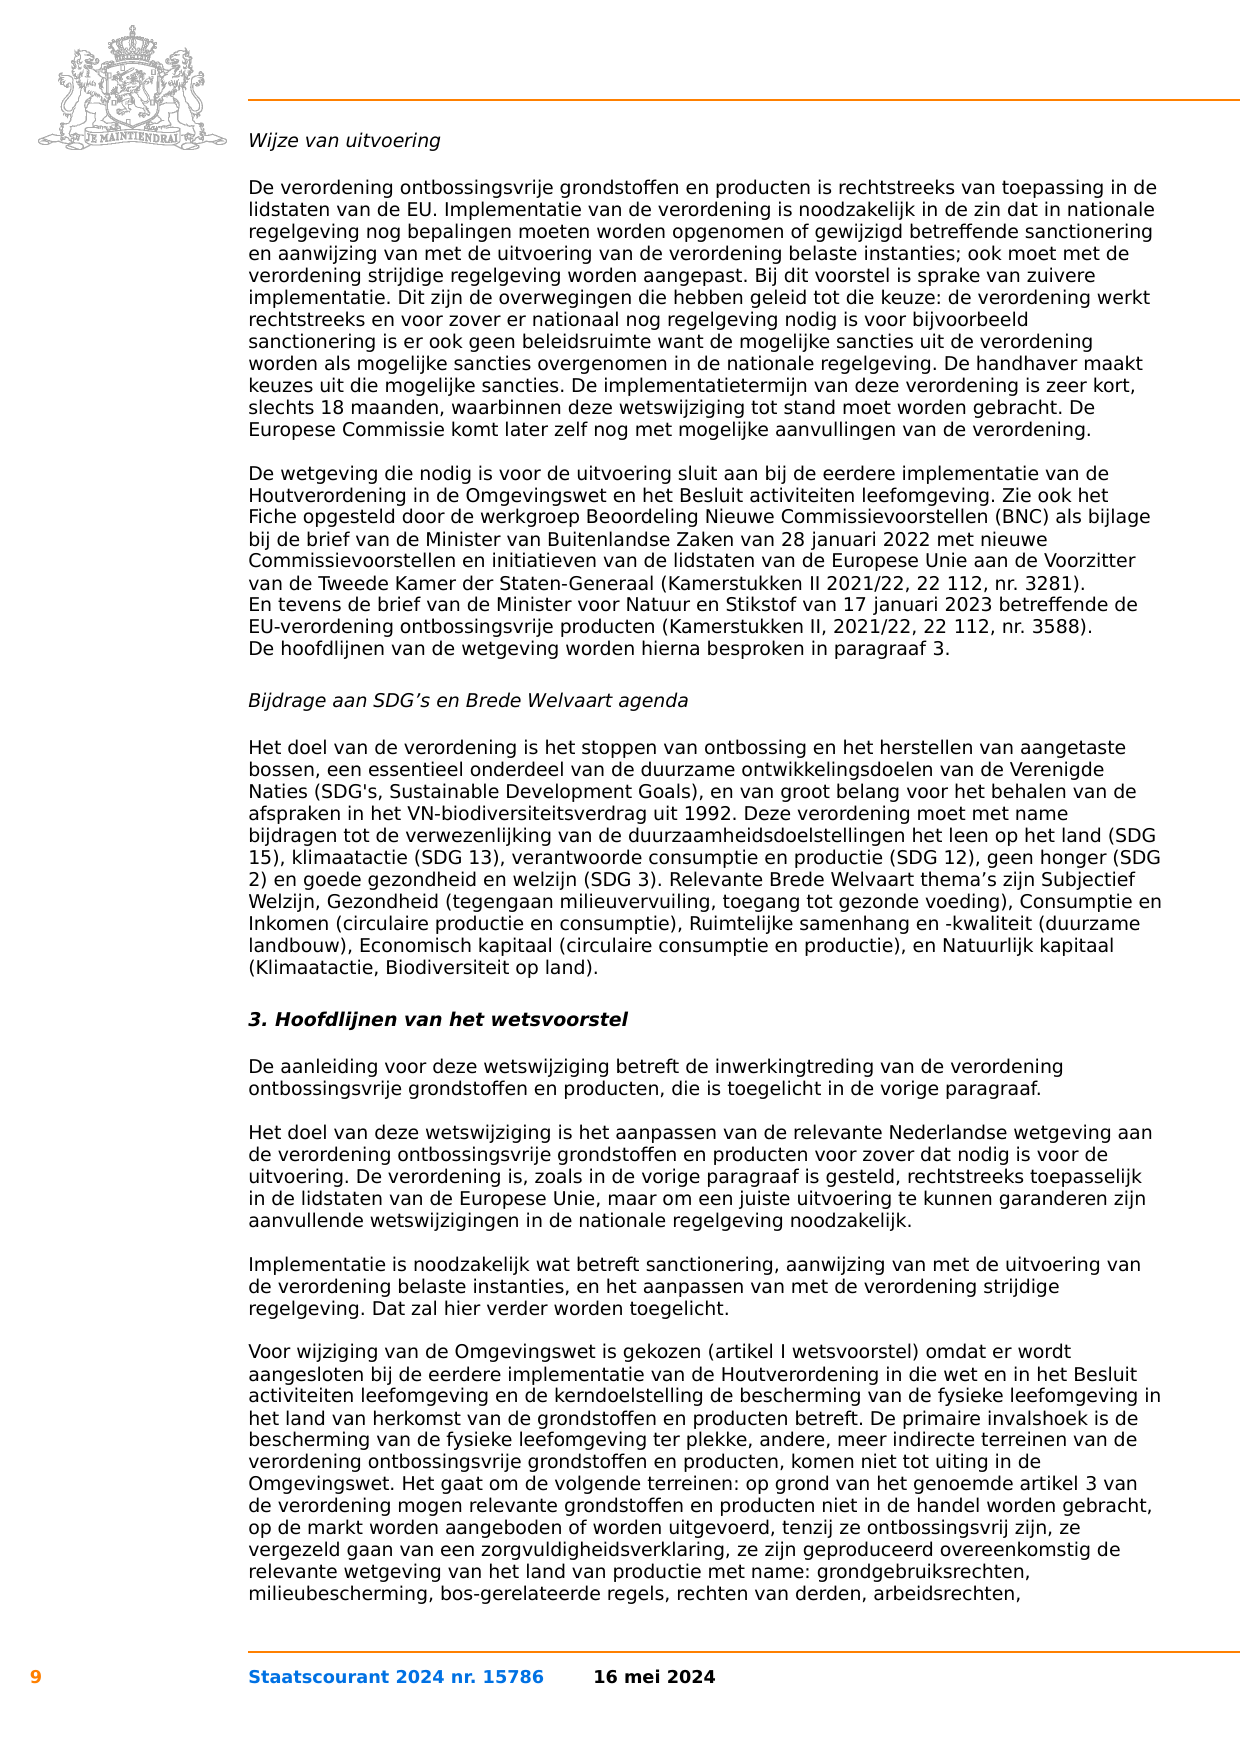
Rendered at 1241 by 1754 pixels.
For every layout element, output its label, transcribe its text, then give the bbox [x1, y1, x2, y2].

subtitle Wijze van uitvoering [248, 130, 1163, 152]
text De hoofdlijnen van de wetgeving worden hierna besproken in paragraaf 3. [248, 638, 1163, 660]
text Implementatie is noodzakelijk wat betreft sanctionering, aanwijzing van met de uitvoering van de verordening belaste instanties, en het aanpassen van met de verordening strijdige regelgeving. Dat zal hier verder worden toegelicht. [248, 1254, 1163, 1319]
text Voor wijziging van de Omgevingswet is gekozen (artikel I wetsvoorstel) omdat er wordt aangesloten bij de eerdere implementatie van de Houtverordening in die wet en in het Besluit activiteiten leefomgeving en de kerndoelstelling de bescherming van de fysieke leefomgeving in het land van herkomst van de grondstoffen en producten betreft. De primaire invalshoek is de bescherming van de fysieke leefomgeving ter plekke, andere, meer indirecte terreinen van de verordening ontbossingsvrije grondstoffen en producten, komen niet tot uiting in de Omgevingswet. Het gaat om de volgende terreinen: op grond van het genoemde artikel 3 van de verordening mogen relevante grondstoffen en producten niet in de handel worden gebracht, op de markt worden aangeboden of worden uitgevoerd, tenzij ze ontbossingsvrij zijn, ze vergezeld gaan van een zorgvuldigheidsverklaring, ze zijn geproduceerd overeenkomstig de relevante wetgeving van het land van productie met name: grondgebruiksrechten, milieubescherming, bos-gerelateerde regels, rechten van derden, arbeidsrechten, [248, 1341, 1163, 1605]
subtitle 3. Hoofdlijnen van het wetsvoorstel [248, 1009, 1163, 1031]
text De verordening ontbossingsvrije grondstoffen en producten is rechtstreeks van toepassing in de lidstaten van de EU. Implementatie van de verordening is noodzakelijk in de zin dat in nationale regelgeving nog bepalingen moeten worden opgenomen of gewijzigd betreffende sanctionering en aanwijzing van met de uitvoering van de verordening belaste instanties; ook moet met de verordening strijdige regelgeving worden aangepast. Bij dit voorstel is sprake van zuivere implementatie. Dit zijn de overwegingen die hebben geleid tot die keuze: de verordening werkt rechtstreeks en voor zover er nationaal nog regelgeving nodig is voor bijvoorbeeld sanctionering is er ook geen beleidsruimte want de mogelijke sancties uit de verordening worden als mogelijke sancties overgenomen in de nationale regelgeving. De handhaver maakt keuzes uit die mogelijke sancties. De implementatietermijn van deze verordening is zeer kort, slechts 18 maanden, waarbinnen deze wetswijziging tot stand moet worden gebracht. De Europese Commissie komt later zelf nog met mogelijke aanvullingen van de verordening. [248, 177, 1163, 441]
text De aanleiding voor deze wetswijziging betreft de inwerkingtreding van de verordening ontbossingsvrije grondstoffen en producten, die is toegelicht in de vorige paragraaf. [248, 1056, 1163, 1100]
text Het doel van deze wetswijziging is het aanpassen van de relevante Nederlandse wetgeving aan de verordening ontbossingsvrije grondstoffen en producten voor zover dat nodig is voor de uitvoering. De verordening is, zoals in de vorige paragraaf is gesteld, rechtstreeks toepasselijk in de lidstaten van de Europese Unie, maar om een juiste uitvoering te kunnen garanderen zijn aanvullende wetswijzigingen in de nationale regelgeving noodzakelijk. [248, 1122, 1163, 1232]
picture [38, 25, 227, 150]
text De wetgeving die nodig is voor de uitvoering sluit aan bij de eerdere implementatie van de Houtverordening in de Omgevingswet en het Besluit activiteiten leefomgeving. Zie ook het Fiche opgesteld door de werkgroep Beoordeling Nieuwe Commissievoorstellen (BNC) als bijlage bij de brief van de Minister van Buitenlandse Zaken van 28 januari 2022 met nieuwe Commissievoorstellen en initiatieven van de lidstaten van de Europese Unie aan de Voorzitter van de Tweede Kamer der Staten-Generaal (Kamerstukken II 2021/22, 22 112, nr. 3281). [248, 462, 1163, 594]
subtitle Bijdrage aan SDG’s en Brede Welvaart agenda [248, 690, 1163, 712]
text En tevens de brief van de Minister voor Natuur en Stikstof van 17 januari 2023 betreffende de EU-verordening ontbossingsvrije producten (Kamerstukken II, 2021/22, 22 112, nr. 3588). [248, 594, 1163, 638]
text Het doel van de verordening is het stoppen van ontbossing en het herstellen van aangetaste bossen, een essentieel onderdeel van de duurzame ontwikkelingsdoelen van de Verenigde Naties (SDG's, Sustainable Development Goals), en van groot belang voor het behalen van de afspraken in het VN-biodiversiteitsverdrag uit 1992. Deze verordening moet met name bijdragen tot de verwezenlijking van de duurzaamheidsdoelstellingen het leen op het land (SDG 15), klimaatactie (SDG 13), verantwoorde consumptie en productie (SDG 12), geen honger (SDG 2) en goede gezondheid en welzijn (SDG 3). Relevante Brede Welvaart thema’s zijn Subjectief Welzijn, Gezondheid (tegengaan milieuvervuiling, toegang tot gezonde voeding), Consumptie en Inkomen (circulaire productie en consumptie), Ruimtelijke samenhang en -kwaliteit (duurzame landbouw), Economisch kapitaal (circulaire consumptie en productie), en Natuurlijk kapitaal (Klimaatactie, Biodiversiteit op land). [248, 737, 1163, 979]
